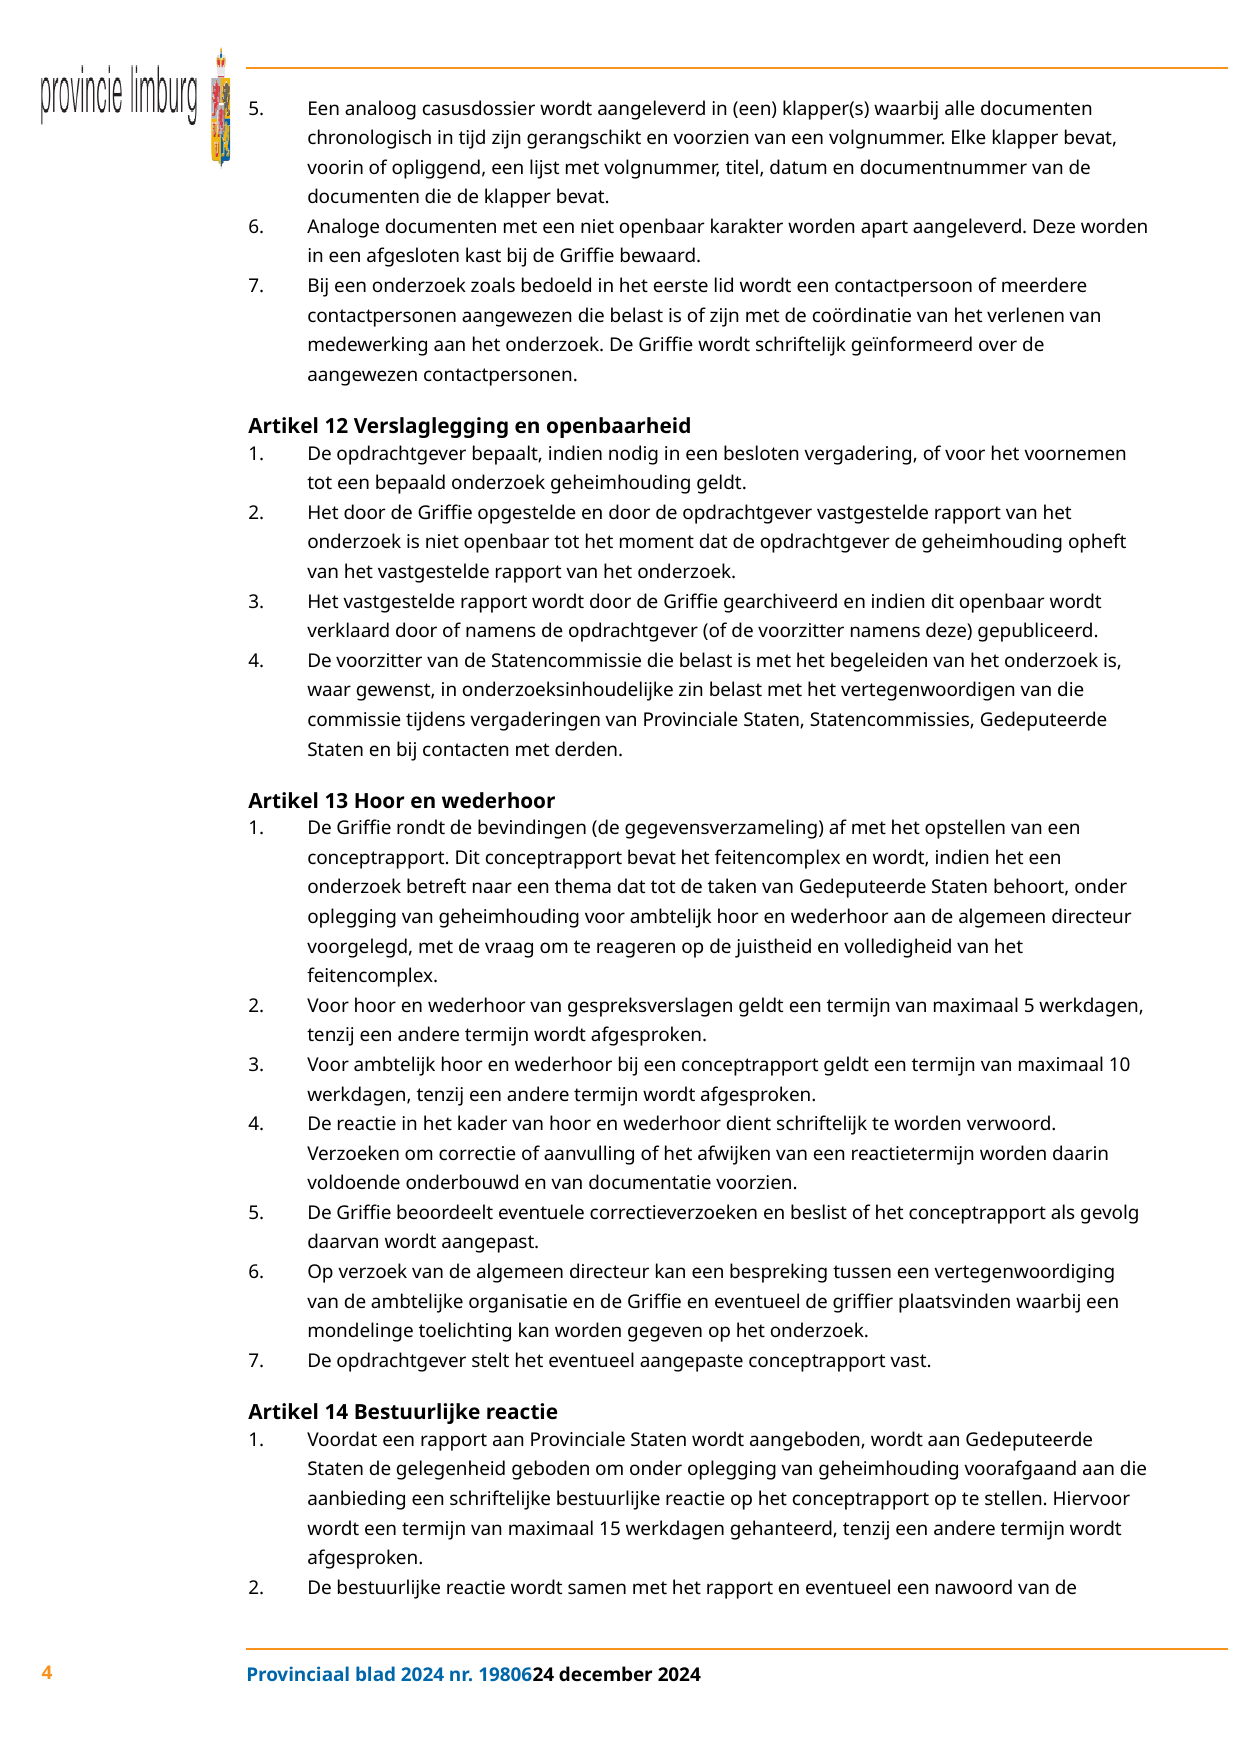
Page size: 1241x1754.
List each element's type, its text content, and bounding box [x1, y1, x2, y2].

list Voordat een rapport aan Provinciale Staten wordt aangeboden, wordt aan Gedeputeerde Staten de gelegenheid geboden om onder oplegging van geheimhouding voorafgaand aan die aanbieding een schriftelijke bestuurlijke reactie op het conceptrapport op te stellen. Hiervoor wordt een termijn van maximaal 15 werkdagen gehanteerd, tenzij een andere termijn wordt afgesproken. [248, 1426, 1152, 1570]
list Een analoog casusdossier wordt aangeleverd in (een) klapper(s) waarbij alle documenten chronologisch in tijd zijn gerangschikt en voorzien van een volgnummer. Elke klapper bevat, voorin of opliggend, een lijst met volgnummer, titel, datum en documentnummer van de documenten die de klapper bevat. [248, 95, 1152, 209]
list De bestuurlijke reactie wordt samen met het rapport en eventueel een nawoord van de [248, 1574, 1152, 1599]
list Analoge documenten met een niet openbaar karakter worden apart aangeleverd. Deze worden in een afgesloten kast bij de Griffie bewaard. [248, 213, 1152, 268]
list De Griffie beoordeelt eventuele correctieverzoeken en beslist of het conceptrapport als gevolg daarvan wordt aangepast. [248, 1199, 1152, 1254]
list Voor hoor en wederhoor van gespreksverslagen geldt een termijn van maximaal 5 werkdagen, tenzij een andere termijn wordt afgesproken. [248, 992, 1152, 1047]
text Artikel 13 Hoor en wederhoor [248, 786, 1152, 814]
text Artikel 12 Verslaglegging en openbaarheid [248, 411, 1152, 440]
list De Griffie rondt de bevindingen (de gegevensverzameling) af met het opstellen van een conceptrapport. Dit conceptrapport bevat het feitencomplex en wordt, indien het een onderzoek betreft naar een thema dat tot de taken van Gedeputeerde Staten behoort, onder oplegging van geheimhouding voor ambtelijk hoor en wederhoor aan de algemeen directeur voorgelegd, met de vraag om te reageren op de juistheid en volledigheid van het feitencomplex. [248, 814, 1152, 988]
list De opdrachtgever bepaalt, indien nodig in een besloten vergadering, of voor het voornemen tot een bepaald onderzoek geheimhouding geldt. [248, 440, 1152, 495]
list Bij een onderzoek zoals bedoeld in het eerste lid wordt een contactpersoon of meerdere contactpersonen aangewezen die belast is of zijn met de coördinatie van het verlenen van medewerking aan het onderzoek. De Griffie wordt schriftelijk geïnformeerd over de aangewezen contactpersonen. [248, 272, 1152, 387]
list Het vastgestelde rapport wordt door de Griffie gearchiveerd en indien dit openbaar wordt verklaard door of namens de opdrachtgever (of de voorzitter namens deze) gepubliceerd. [248, 588, 1152, 643]
list Voor ambtelijk hoor en wederhoor bij een conceptrapport geldt een termijn van maximaal 10 werkdagen, tenzij een andere termijn wordt afgesproken. [248, 1051, 1152, 1107]
list Het door de Griffie opgestelde en door de opdrachtgever vastgestelde rapport van het onderzoek is niet openbaar tot het moment dat de opdrachtgever de geheimhouding opheft van het vastgestelde rapport van het onderzoek. [248, 499, 1152, 584]
text Artikel 14 Bestuurlijke reactie [248, 1397, 1152, 1426]
list Op verzoek van de algemeen directeur kan een bespreking tussen een vertegenwoordiging van de ambtelijke organisatie en de Griffie en eventueel de griffier plaatsvinden waarbij een mondelinge toelichting kan worden gegeven op het onderzoek. [248, 1258, 1152, 1343]
list De opdrachtgever stelt het eventueel aangepaste conceptrapport vast. [248, 1347, 1152, 1373]
picture [41, 47, 231, 172]
list De voorzitter van de Statencommissie die belast is met het begeleiden van het onderzoek is, waar gewenst, in onderzoeksinhoudelijke zin belast met het vertegenwoordigen van die commissie tijdens vergaderingen van Provinciale Staten, Statencommissies, Gedeputeerde Staten en bij contacten met derden. [248, 647, 1152, 761]
list De reactie in het kader van hoor en wederhoor dient schriftelijk te worden verwoord. Verzoeken om correctie of aanvulling of het afwijken van een reactietermijn worden daarin voldoende onderbouwd en van documentatie voorzien. [248, 1110, 1152, 1195]
